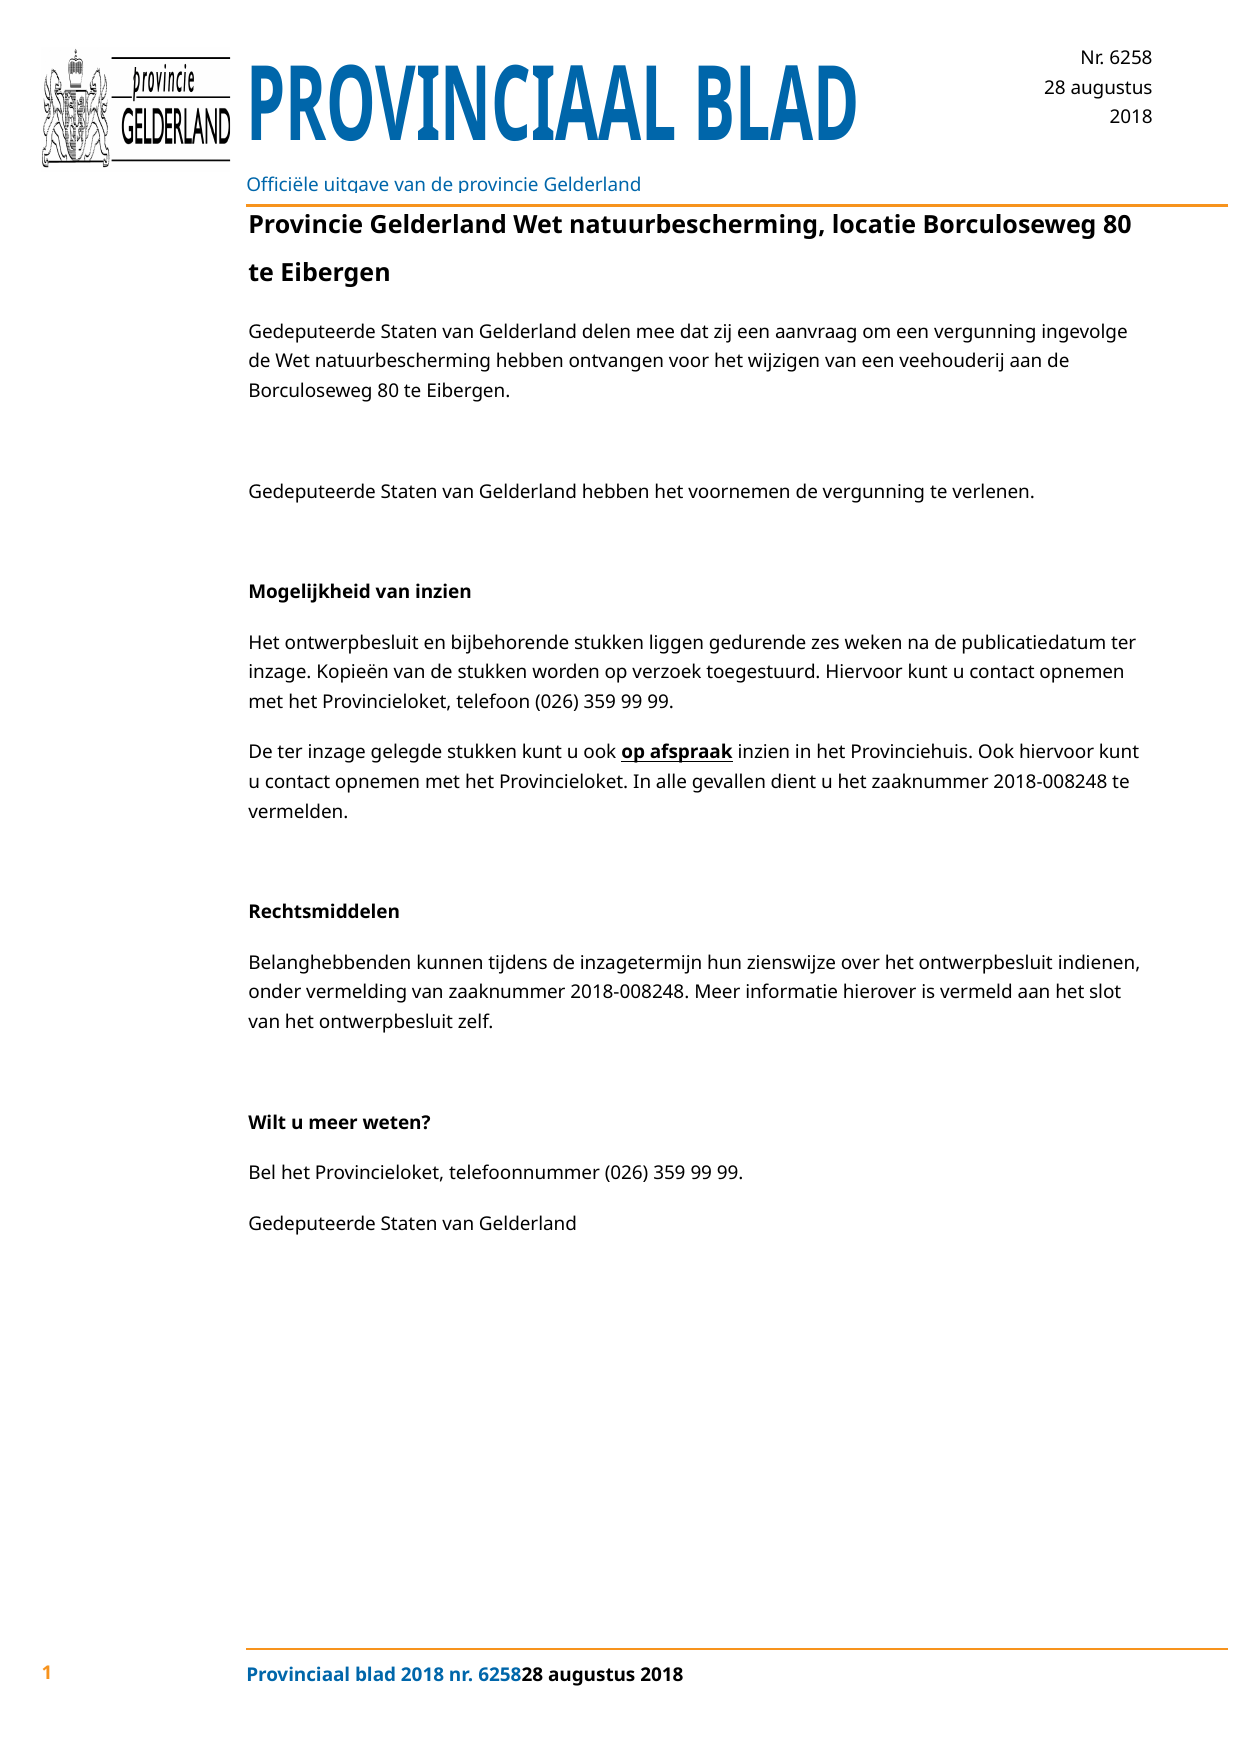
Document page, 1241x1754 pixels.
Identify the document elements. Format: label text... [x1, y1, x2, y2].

text Gedeputeerde Staten van Gelderland [248, 1210, 1152, 1236]
text Bel het Provincieloket, telefoonnummer (026) 359 99 99. [248, 1159, 1152, 1185]
text Provincie Gelderland Wet natuurbescherming, locatie Borculoseweg 80 te Eibergen [248, 207, 1152, 288]
text Gedeputeerde Staten van Gelderland hebben het voornemen de vergunning te verlenen. [248, 478, 1152, 504]
text Rechtsmiddelen [248, 899, 1152, 924]
text Mogelijkheid van inzien [248, 579, 1152, 604]
text Gedeputeerde Staten van Gelderland delen mee dat zij een aanvraag om een vergunning ingevolge de Wet natuurbescherming hebben ontvangen voor het wijzigen van een veehouderij aan de Borculoseweg 80 te Eibergen. [248, 318, 1152, 403]
text Belanghebbenden kunnen tijdens de inzagetermijn hun zienswijze over het ontwerpbesluit indienen, onder vermelding van zaaknummer 2018-008248. Meer informatie hierover is vermeld aan het slot van het ontwerpbesluit zelf. [248, 949, 1152, 1034]
text De ter inzage gelegde stukken kunt u ook op afspraak inzien in het Provinciehuis. Ook hiervoor kunt u contact opnemen met het Provincieloket. In alle gevallen dient u het zaaknummer 2018-008248 te vermelden. [248, 739, 1152, 824]
picture [41, 47, 231, 172]
text Wilt u meer weten? [248, 1109, 1152, 1135]
text Het ontwerpbesluit en bijbehorende stukken liggen gedurende zes weken na de publicatiedatum ter inzage. Kopieën van de stukken worden op verzoek toegestuurd. Hiervoor kunt u contact opnemen met het Provincieloket, telefoon (026) 359 99 99. [248, 629, 1152, 714]
